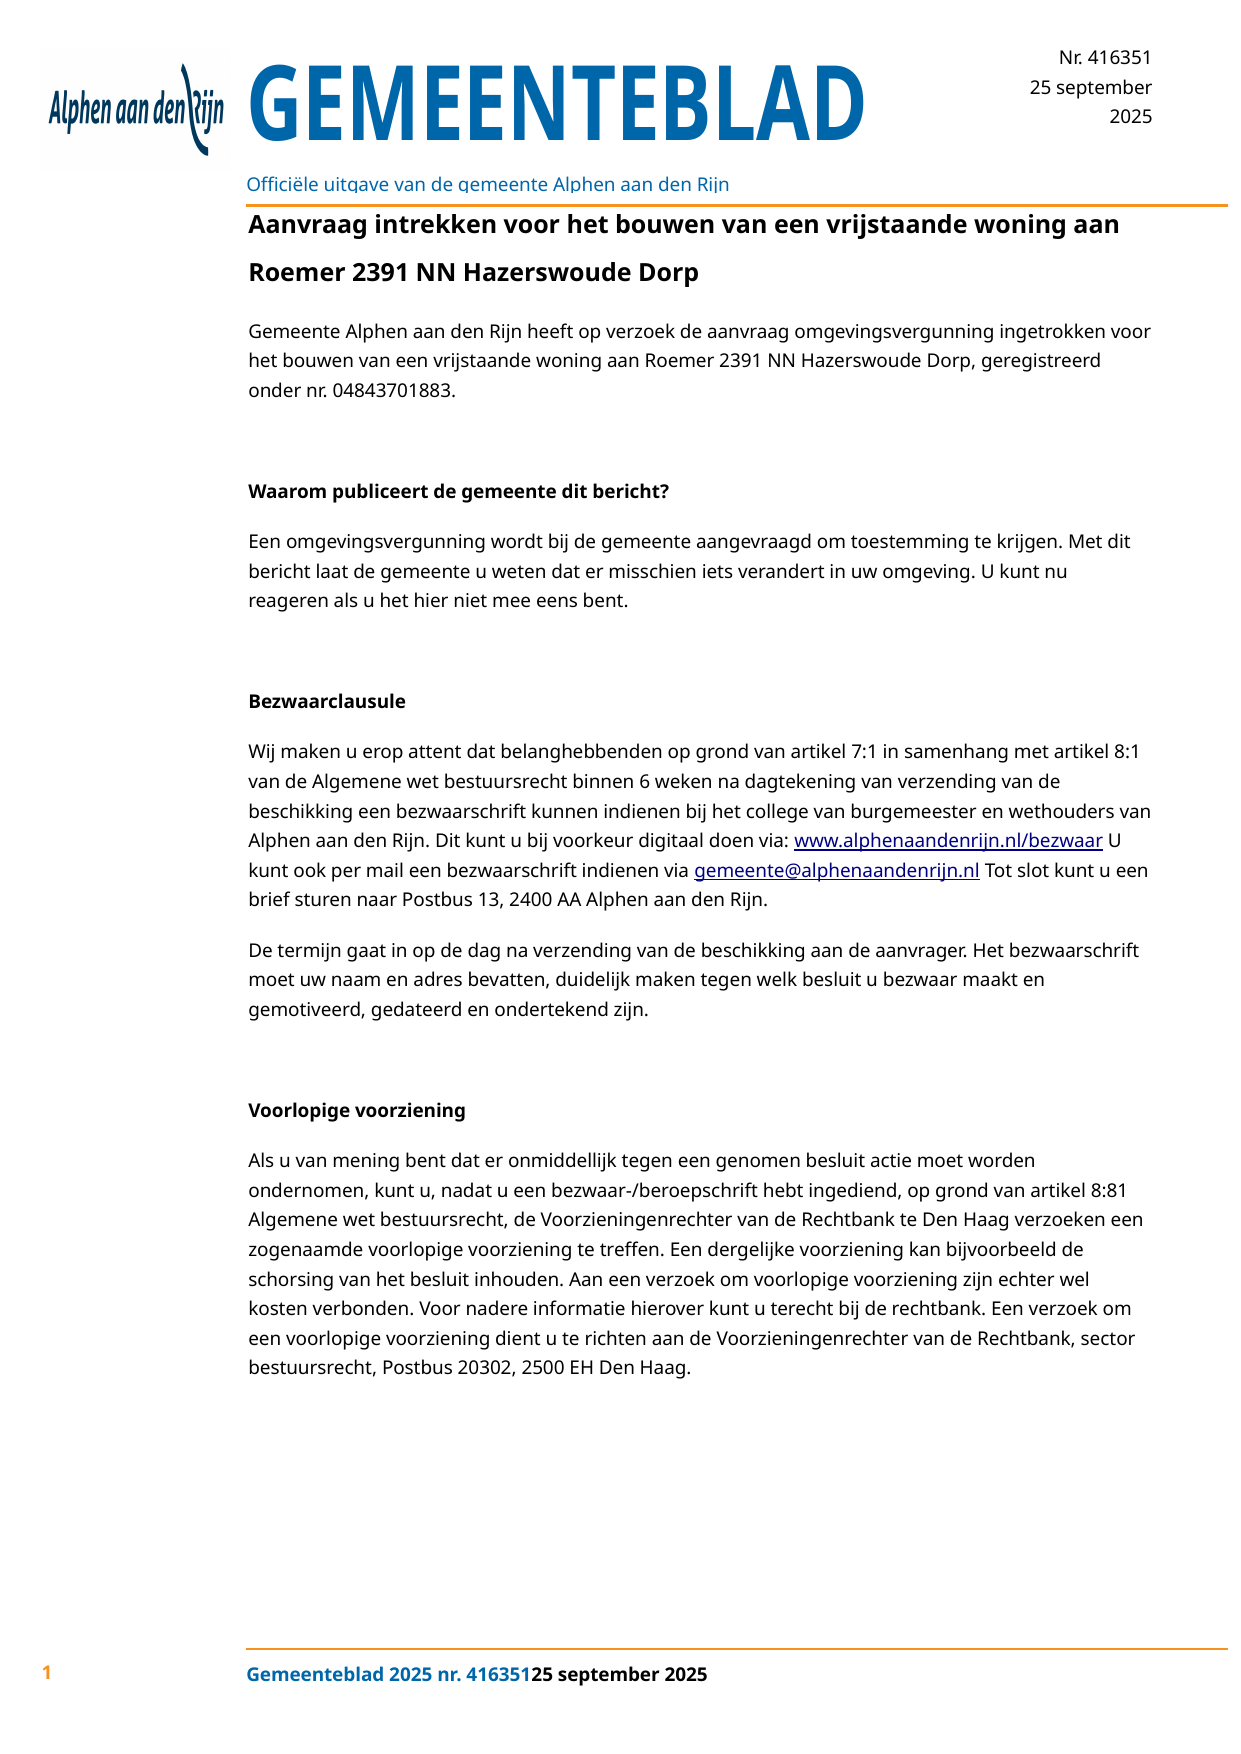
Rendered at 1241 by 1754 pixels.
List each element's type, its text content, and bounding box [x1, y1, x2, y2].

text Gemeente Alphen aan den Rijn heeft op verzoek de aanvraag omgevingsvergunning ingetrokken voor het bouwen van een vrijstaande woning aan Roemer 2391 NN Hazerswoude Dorp, geregistreerd onder nr. 04843701883. [248, 318, 1152, 403]
text Een omgevingsvergunning wordt bij de gemeente aangevraagd om toestemming te krijgen. Met dit bericht laat de gemeente u weten dat er misschien iets verandert in uw omgeving. U kunt nu reageren als u het hier niet mee eens bent. [248, 528, 1152, 613]
text Als u van mening bent dat er onmiddellijk tegen een genomen besluit actie moet worden ondernomen, kunt u, nadat u een bezwaar-/beroepschrift hebt ingediend, op grond van artikel 8:81 Algemene wet bestuursrecht, de Voorzieningenrechter van de Rechtbank te Den Haag verzoeken een zogenaamde voorlopige voorziening te treffen. Een dergelijke voorziening kan bijvoorbeeld de schorsing van het besluit inhouden. Aan een verzoek om voorlopige voorziening zijn echter wel kosten verbonden. Voor nadere informatie hierover kunt u terecht bij de rechtbank. Een verzoek om een voorlopige voorziening dient u te richten aan de Voorzieningenrechter van de Rechtbank, sector bestuursrecht, Postbus 20302, 2500 EH Den Haag. [248, 1147, 1152, 1380]
text Aanvraag intrekken voor het bouwen van een vrijstaande woning aan Roemer 2391 NN Hazerswoude Dorp [248, 207, 1152, 288]
text Wij maken u erop attent dat belanghebbenden op grond van artikel 7:1 in samenhang met artikel 8:1 van de Algemene wet bestuursrecht binnen 6 weken na dagtekening van verzending van de beschikking een bezwaarschrift kunnen indienen bij het college van burgemeester en wethouders van Alphen aan den Rijn. Dit kunt u bij voorkeur digitaal doen via: www.alphenaandenrijn.nl/bezwaar U kunt ook per mail een bezwaarschrift indienen via gemeente@alphenaandenrijn.nl Tot slot kunt u een brief sturen naar Postbus 13, 2400 AA Alphen aan den Rijn. [248, 739, 1152, 912]
text Voorlopige voorziening [248, 1097, 1152, 1123]
picture [41, 47, 231, 172]
text Waarom publiceert de gemeente dit bericht? [248, 478, 1152, 504]
text Bezwaarclausule [248, 688, 1152, 714]
text De termijn gaat in op de dag na verzending van de beschikking aan de aanvrager. Het bezwaarschrift moet uw naam en adres bevatten, duidelijk maken tegen welk besluit u bezwaar maakt en gemotiveerd, gedateerd en ondertekend zijn. [248, 937, 1152, 1022]
